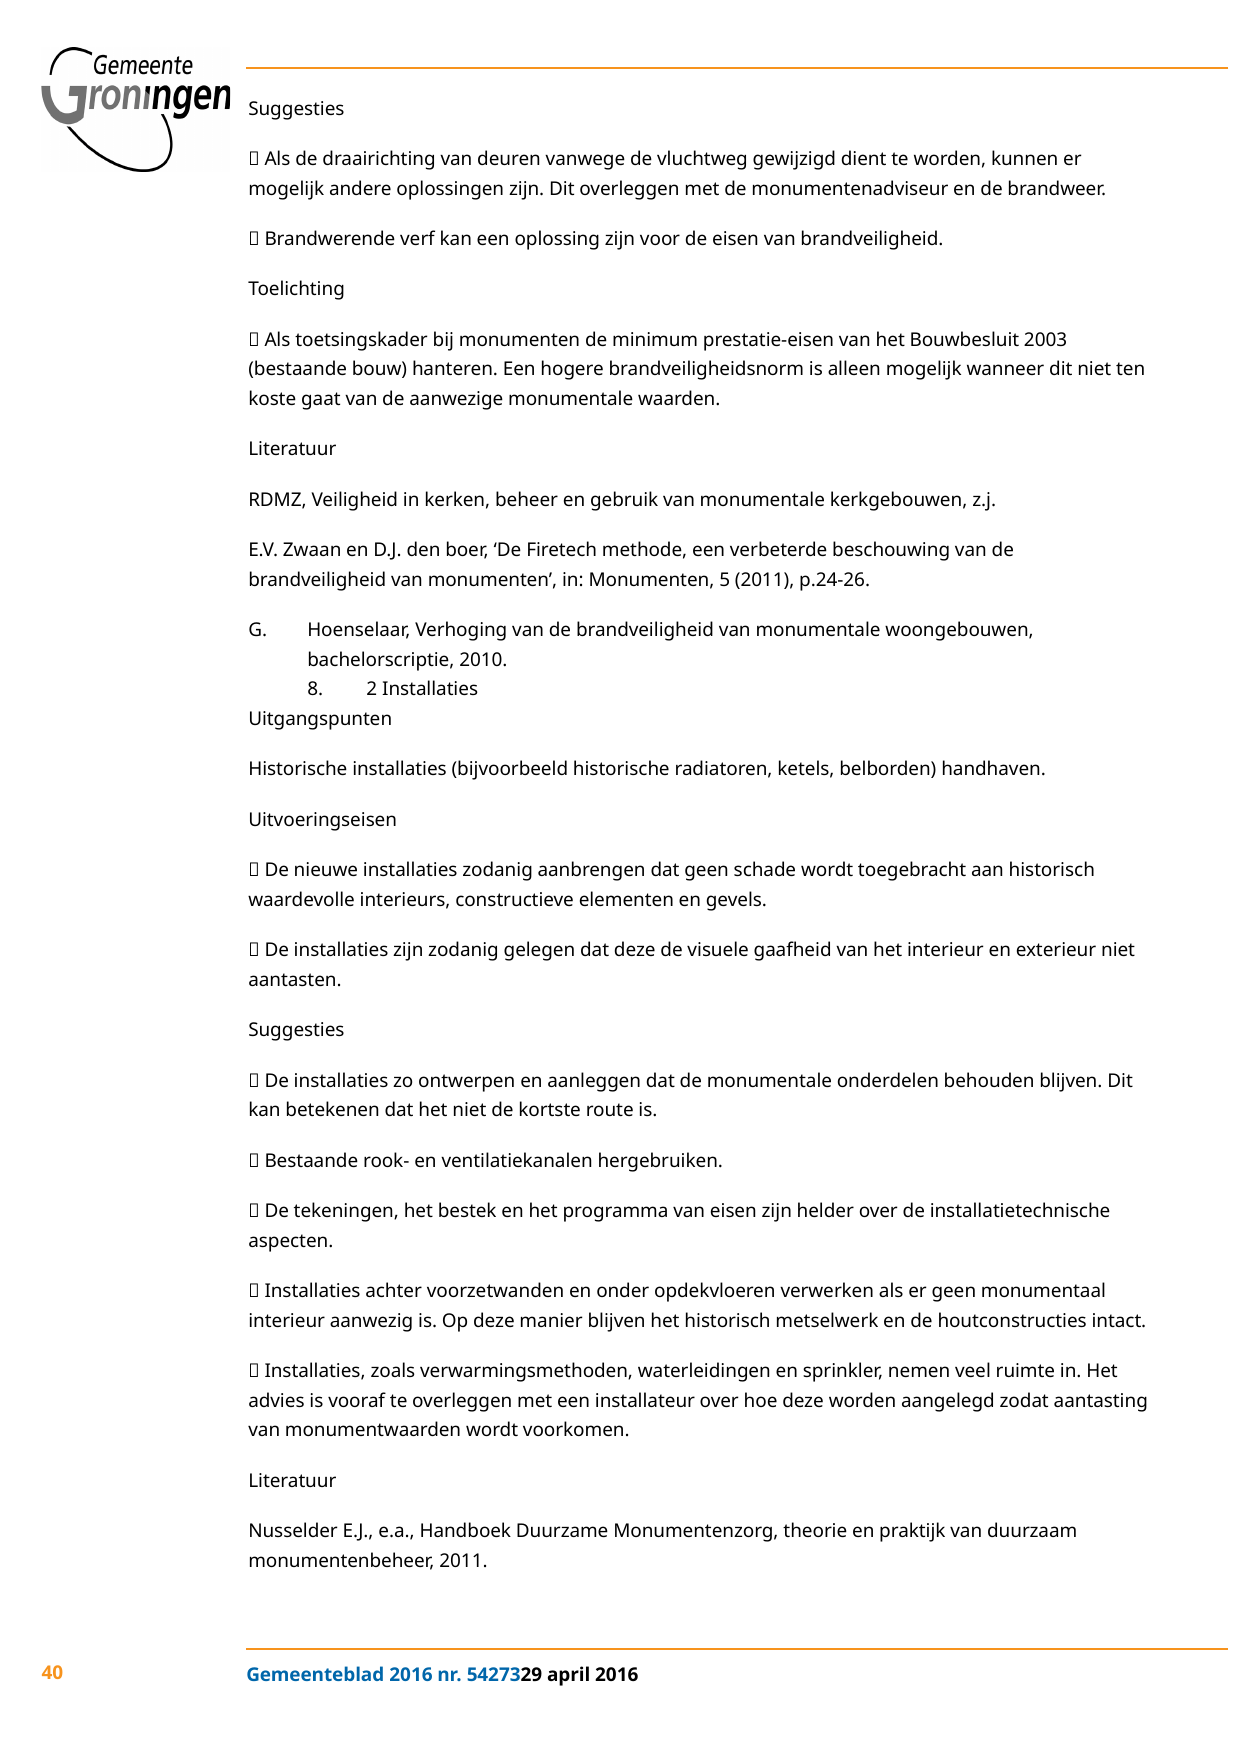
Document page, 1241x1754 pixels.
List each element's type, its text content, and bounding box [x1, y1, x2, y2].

text  De tekeningen, het bestek en het programma van eisen zijn helder over de installatietechnische aspecten. [248, 1197, 1152, 1253]
list 2 Installaties [307, 676, 1152, 701]
text RDMZ, Veiligheid in kerken, beheer en gebruik van monumentale kerkgebouwen, z.j. [248, 486, 1152, 512]
picture [41, 47, 231, 172]
text  Installaties, zoals verwarmingsmethoden, waterleidingen en sprinkler, nemen veel ruimte in. Het advies is vooraf te overleggen met een installateur over hoe deze worden aangelegd zodat aantasting van monumentwaarden wordt voorkomen. [248, 1357, 1152, 1442]
text  Brandwerende verf kan een oplossing zijn voor de eisen van brandveiligheid. [248, 225, 1152, 251]
text  Als toetsingskader bij monumenten de minimum prestatie-eisen van het Bouwbesluit 2003 (bestaande bouw) hanteren. Een hogere brandveiligheidsnorm is alleen mogelijk wanneer dit niet ten koste gaat van de aanwezige monumentale waarden. [248, 326, 1152, 411]
text Uitgangspunten [248, 705, 1152, 731]
text Literatuur [248, 436, 1152, 461]
text Uitvoeringseisen [248, 806, 1152, 832]
text  Installaties achter voorzetwanden en onder opdekvloeren verwerken als er geen monumentaal interieur aanwezig is. Op deze manier blijven het historisch metselwerk en de houtconstructies intact. [248, 1277, 1152, 1333]
text  Bestaande rook- en ventilatiekanalen hergebruiken. [248, 1147, 1152, 1173]
text Suggesties [248, 95, 1152, 121]
text Nusselder E.J., e.a., Handboek Duurzame Monumentenzorg, theorie en praktijk van duurzaam monumentenbeheer, 2011. [248, 1517, 1152, 1573]
text Literatuur [248, 1467, 1152, 1493]
text Toelichting [248, 276, 1152, 301]
text Historische installaties (bijvoorbeeld historische radiatoren, ketels, belborden) handhaven. [248, 756, 1152, 781]
text Suggesties [248, 1016, 1152, 1042]
text  De installaties zijn zodanig gelegen dat deze de visuele gaafheid van het interieur en exterieur niet aantasten. [248, 936, 1152, 992]
text E.V. Zwaan en D.J. den boer, ‘De Firetech methode, een verbeterde beschouwing van de brandveiligheid van monumenten’, in: Monumenten, 5 (2011), p.24-26. [248, 536, 1152, 592]
list Hoenselaar, Verhoging van de brandveiligheid van monumentale woongebouwen, bachelorscriptie, 2010. [248, 616, 1152, 672]
text  De nieuwe installaties zodanig aanbrengen dat geen schade wordt toegebracht aan historisch waardevolle interieurs, constructieve elementen en gevels. [248, 856, 1152, 912]
text  Als de draairichting van deuren vanwege de vluchtweg gewijzigd dient te worden, kunnen er mogelijk andere oplossingen zijn. Dit overleggen met de monumentenadviseur en de brandweer. [248, 145, 1152, 201]
text  De installaties zo ontwerpen en aanleggen dat de monumentale onderdelen behouden blijven. Dit kan betekenen dat het niet de kortste route is. [248, 1067, 1152, 1122]
